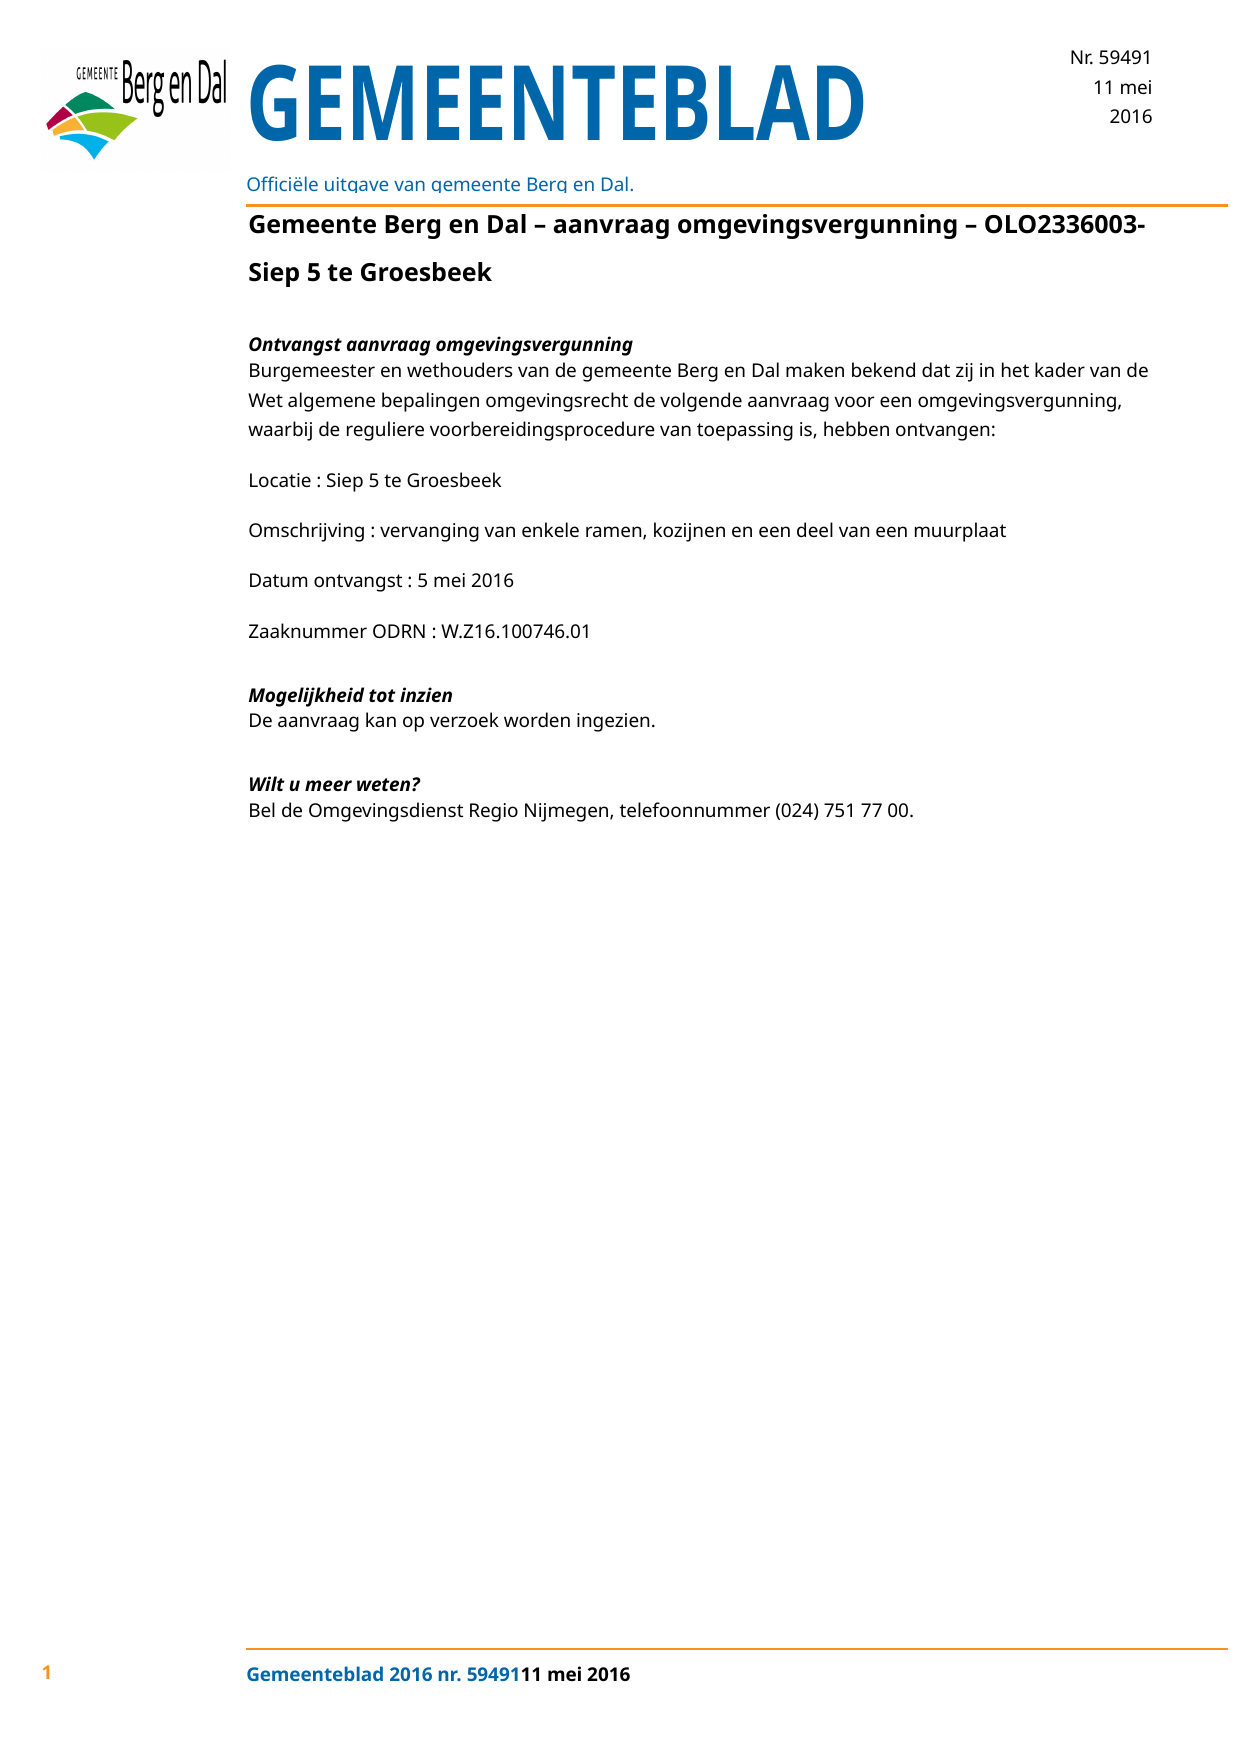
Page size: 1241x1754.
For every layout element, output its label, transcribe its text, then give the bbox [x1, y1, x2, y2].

text De aanvraag kan op verzoek worden ingezien. [248, 708, 1152, 733]
text Locatie : Siep 5 te Groesbeek [248, 467, 1152, 492]
text Mogelijkheid tot inzien [248, 682, 1152, 708]
picture [41, 47, 231, 172]
text Zaaknummer ODRN : W.Z16.100746.01 [248, 618, 1152, 644]
text Burgemeester en wethouders van de gemeente Berg en Dal maken bekend dat zij in het kader van de Wet algemene bepalingen omgevingsrecht de volgende aanvraag voor een omgevingsvergunning, waarbij de reguliere voorbereidingsprocedure van toepassing is, hebben ontvangen: [248, 357, 1152, 442]
text Ontvangst aanvraag omgevingsvergunning [248, 331, 1152, 357]
text Wilt u meer weten? [248, 772, 1152, 797]
text Datum ontvangst : 5 mei 2016 [248, 568, 1152, 593]
text Omschrijving : vervanging van enkele ramen, kozijnen en een deel van een muurplaat [248, 517, 1152, 543]
text Bel de Omgevingsdienst Regio Nijmegen, telefoonnummer (024) 751 77 00. [248, 797, 1152, 823]
text Gemeente Berg en Dal – aanvraag omgevingsvergunning – OLO2336003- Siep 5 te Groesbeek [248, 207, 1152, 288]
